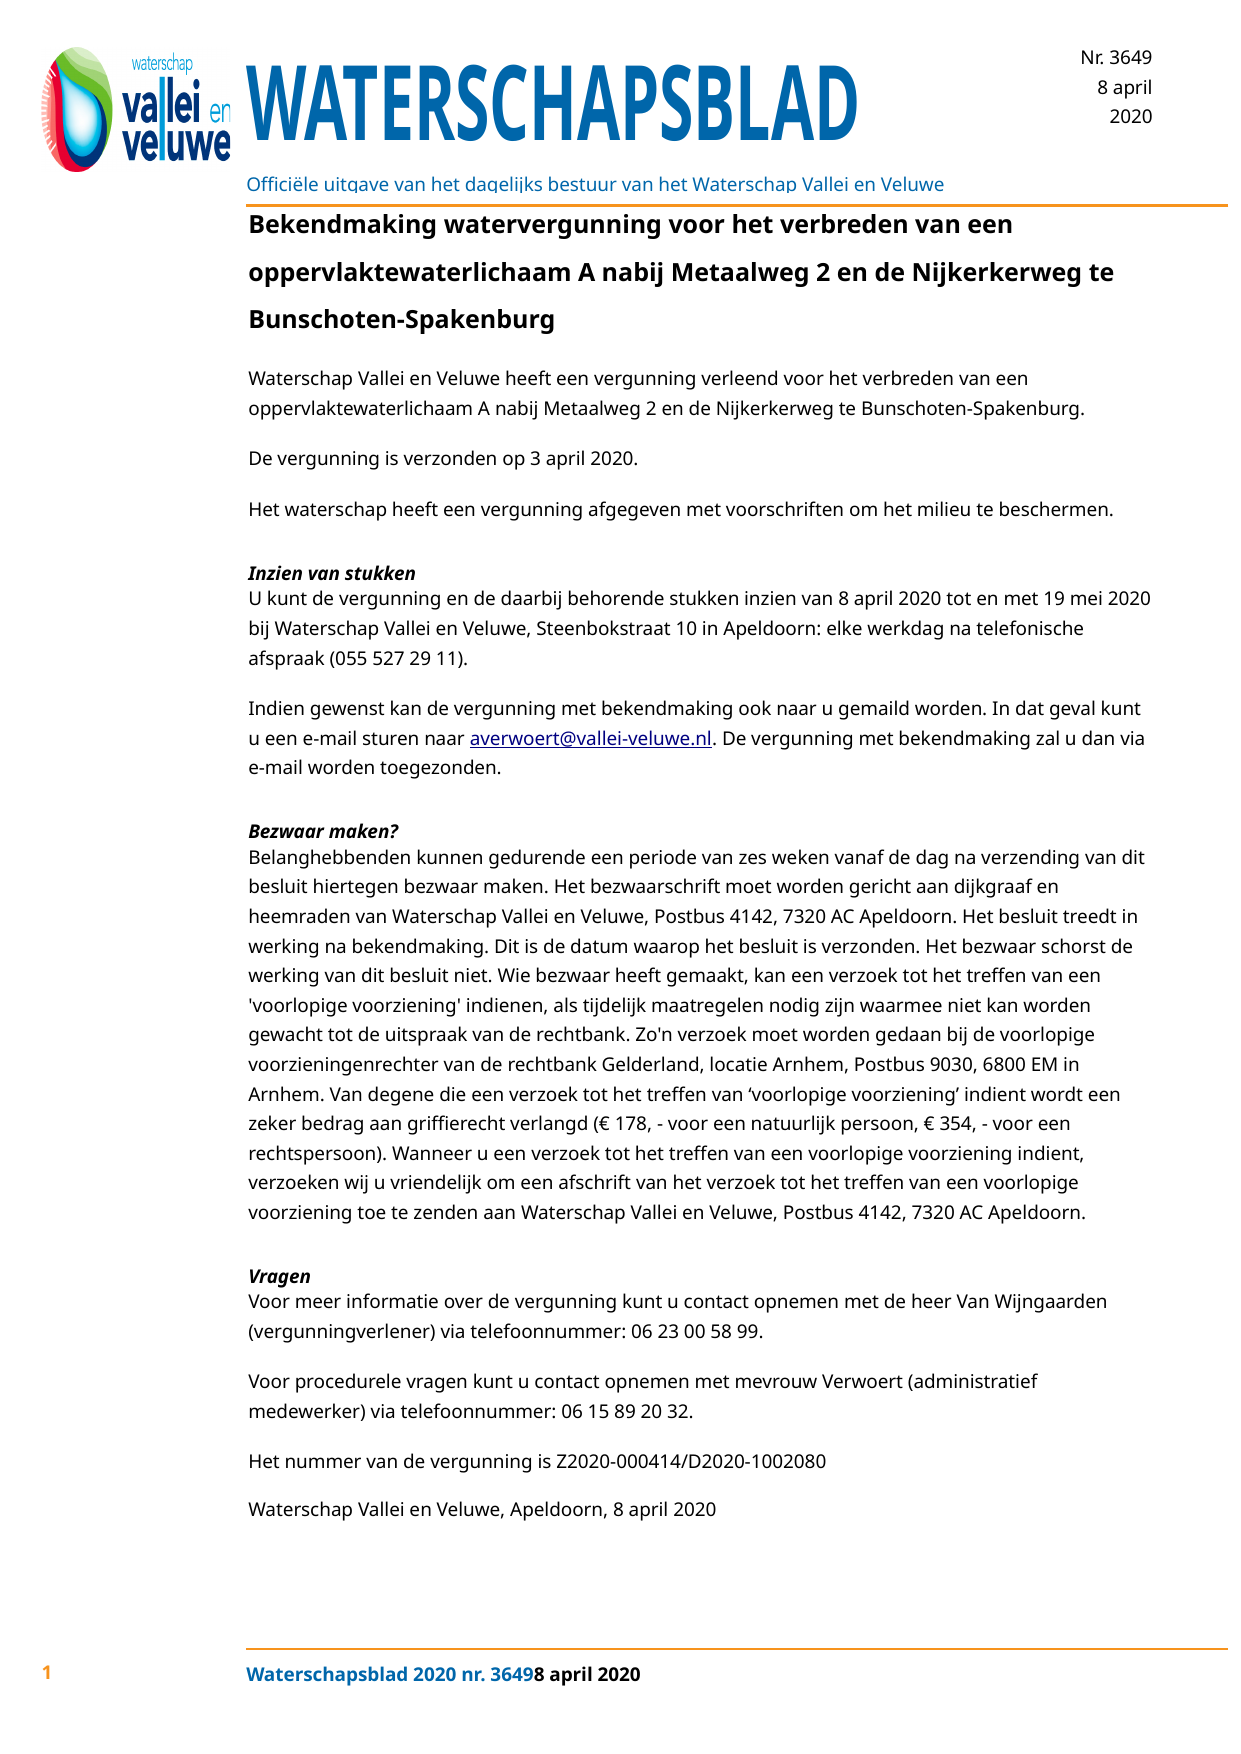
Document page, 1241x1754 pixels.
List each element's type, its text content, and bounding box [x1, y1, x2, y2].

text U kunt de vergunning en de daarbij behorende stukken inzien van 8 april 2020 tot en met 19 mei 2020 bij Waterschap Vallei en Veluwe, Steenbokstraat 10 in Apeldoorn: elke werkdag na telefonische afspraak (055 527 29 11). [248, 586, 1152, 671]
text Bekendmaking watervergunning voor het verbreden van een oppervlaktewaterlichaam A nabij Metaalweg 2 en de Nijkerkerweg te Bunschoten-Spakenburg [248, 207, 1152, 336]
text Bezwaar maken? [248, 818, 1152, 844]
text Het nummer van de vergunning is Z2020-000414/D2020-1002080 [248, 1449, 1152, 1474]
text Indien gewenst kan de vergunning met bekendmaking ook naar u gemaild worden. In dat geval kunt u een e-mail sturen naar averwoert@vallei-veluwe.nl. De vergunning met bekendmaking zal u dan via e-mail worden toegezonden. [248, 695, 1152, 780]
text Waterschap Vallei en Veluwe, Apeldoorn, 8 april 2020 [248, 1497, 1152, 1522]
text Voor meer informatie over de vergunning kunt u contact opnemen met de heer Van Wijngaarden (vergunningverlener) via telefoonnummer: 06 23 00 58 99. [248, 1289, 1152, 1344]
text Belanghebbenden kunnen gedurende een periode van zes weken vanaf de dag na verzending van dit besluit hiertegen bezwaar maken. Het bezwaarschrift moet worden gericht aan dijkgraaf en heemraden van Waterschap Vallei en Veluwe, Postbus 4142, 7320 AC Apeldoorn. Het besluit treedt in werking na bekendmaking. Dit is de datum waarop het besluit is verzonden. Het bezwaar schorst de werking van dit besluit niet. Wie bezwaar heeft gemaakt, kan een verzoek tot het treffen van een 'voorlopige voorziening' indienen, als tijdelijk maatregelen nodig zijn waarmee niet kan worden gewacht tot de uitspraak van de rechtbank. Zo'n verzoek moet worden gedaan bij de voorlopige voorzieningenrechter van de rechtbank Gelderland, locatie Arnhem, Postbus 9030, 6800 EM in Arnhem. Van degene die een verzoek tot het treffen van ‘voorlopige voorziening’ indient wordt een zeker bedrag aan griffierecht verlangd (€ 178, - voor een natuurlijk persoon, € 354, - voor een rechtspersoon). Wanneer u een verzoek tot het treffen van een voorlopige voorziening indient, verzoeken wij u vriendelijk om een afschrift van het verzoek tot het treffen van een voorlopige voorziening toe te zenden aan Waterschap Vallei en Veluwe, Postbus 4142, 7320 AC Apeldoorn. [248, 844, 1152, 1225]
text Waterschap Vallei en Veluwe heeft een vergunning verleend voor het verbreden van een oppervlaktewaterlichaam A nabij Metaalweg 2 en de Nijkerkerweg te Bunschoten-Spakenburg. [248, 366, 1152, 421]
text Voor procedurele vragen kunt u contact opnemen met mevrouw Verwoert (administratief medewerker) via telefoonnummer: 06 15 89 20 32. [248, 1369, 1152, 1424]
text De vergunning is verzonden op 3 april 2020. [248, 446, 1152, 471]
text Het waterschap heeft een vergunning afgegeven met voorschriften om het milieu te beschermen. [248, 496, 1152, 522]
text Vragen [248, 1263, 1152, 1289]
text Inzien van stukken [248, 560, 1152, 586]
picture [41, 47, 231, 172]
